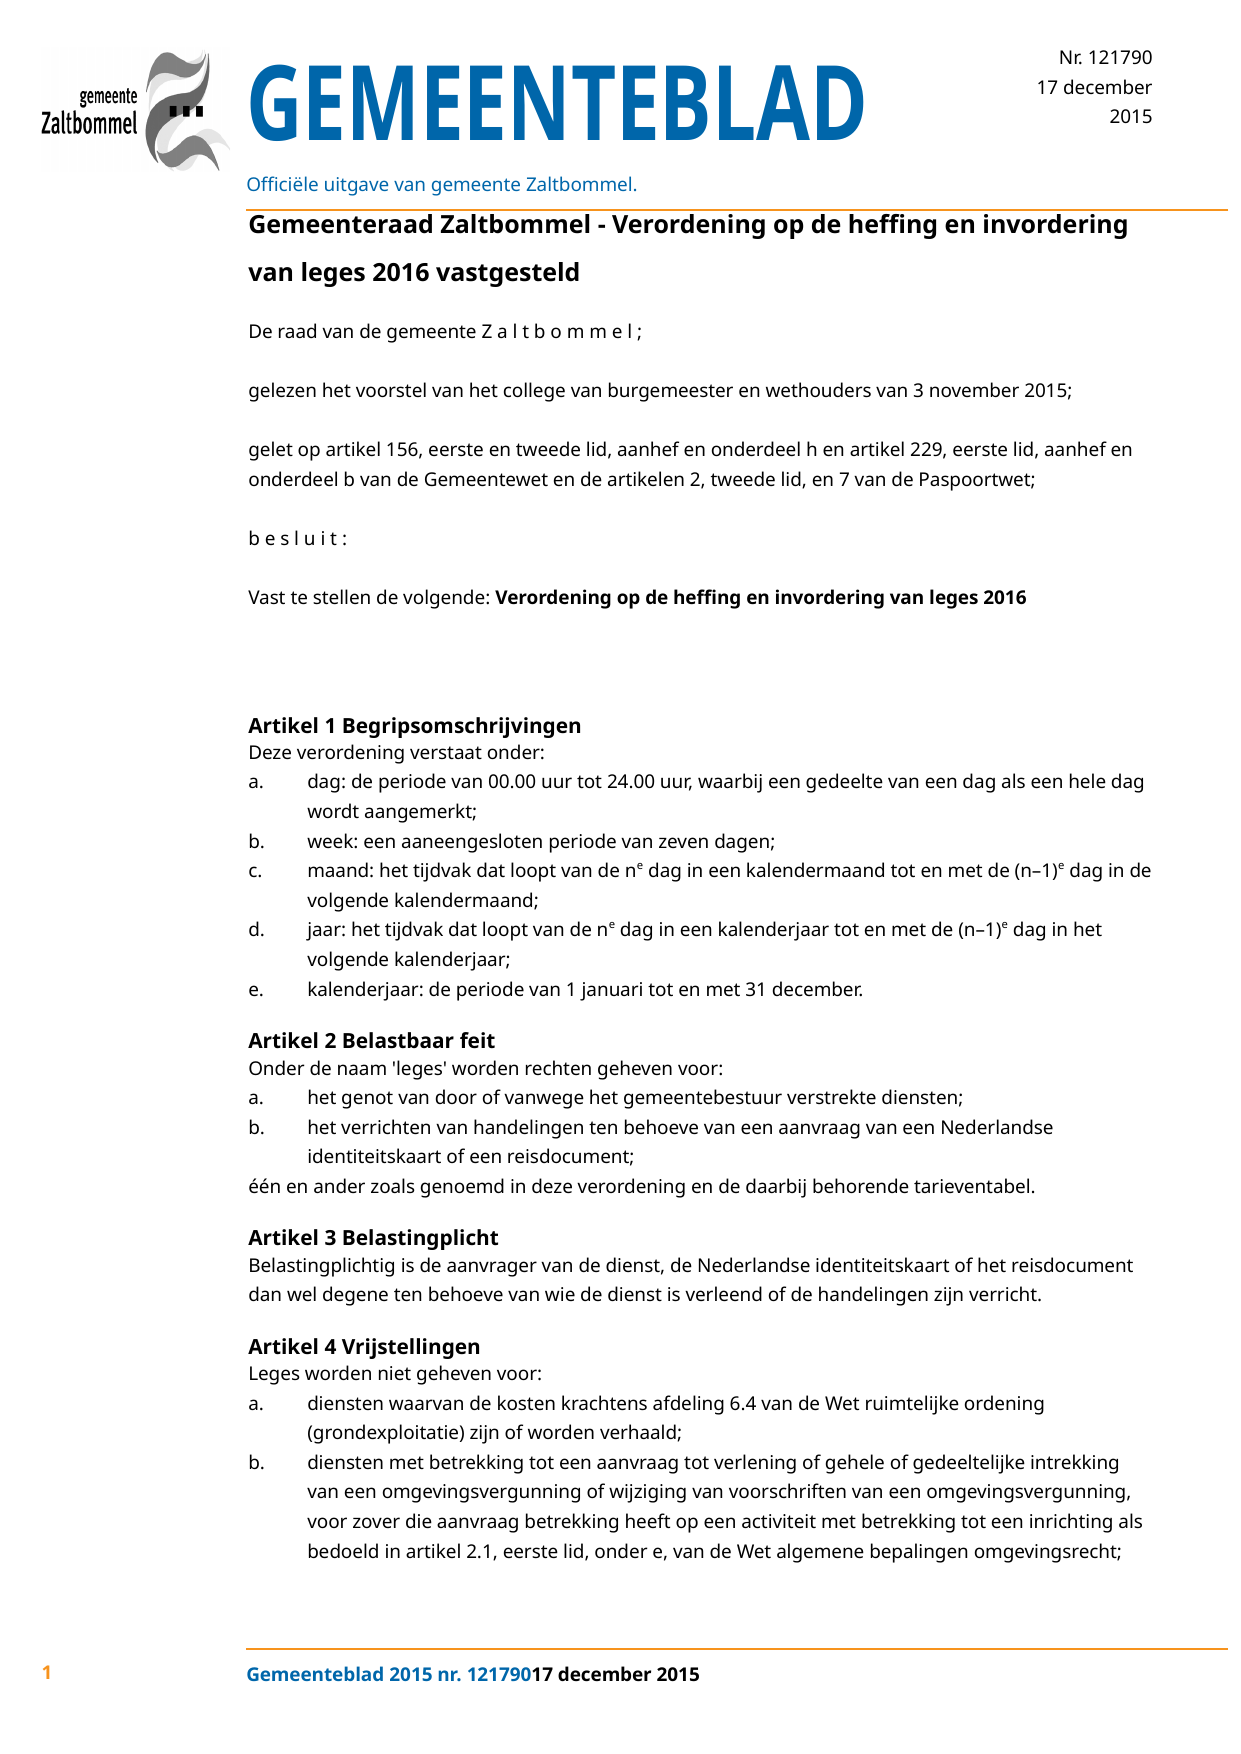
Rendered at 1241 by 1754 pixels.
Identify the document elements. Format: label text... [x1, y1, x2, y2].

list dag: de periode van 00.00 uur tot 24.00 uur, waarbij een gedeelte van een dag als een hele dag wordt aangemerkt; [248, 769, 1152, 824]
text Onder de naam 'leges' worden rechten geheven voor: [248, 1055, 1152, 1080]
list week: een aaneengesloten periode van zeven dagen; [248, 828, 1152, 854]
list kalenderjaar: de periode van 1 januari tot en met 31 december. [248, 976, 1152, 1002]
text b e s l u i t : [248, 525, 1152, 551]
list jaar: het tijdvak dat loopt van de ne dag in een kalenderjaar tot en met de (n–1)e dag in het volgende kalenderjaar; [248, 917, 1152, 972]
text Belastingplichtig is de aanvrager van de dienst, de Nederlandse identiteitskaart of het reisdocument dan wel degene ten behoeve van wie de dienst is verleend of de handelingen zijn verricht. [248, 1252, 1152, 1307]
text gelet op artikel 156, eerste en tweede lid, aanhef en onderdeel h en artikel 229, eerste lid, aanhef en onderdeel b van de Gemeentewet en de artikelen 2, tweede lid, en 7 van de Paspoortwet; [248, 436, 1152, 492]
list maand: het tijdvak dat loopt van de ne dag in een kalendermaand tot en met de (n–1)e dag in de volgende kalendermaand; [248, 857, 1152, 913]
text De raad van de gemeente Z a l t b o m m e l ; [248, 318, 1152, 344]
text Artikel 1 Begripsomschrijvingen [248, 711, 1152, 739]
text gelezen het voorstel van het college van burgemeester en wethouders van 3 november 2015; [248, 377, 1152, 403]
text Artikel 2 Belastbaar feit [248, 1026, 1152, 1055]
text Deze verordening verstaat onder: [248, 739, 1152, 765]
list diensten met betrekking tot een aanvraag tot verlening of gehele of gedeeltelijke intrekking van een omgevingsvergunning of wijziging van voorschriften van een omgevingsvergunning, voor zover die aanvraag betrekking heeft op een activiteit met betrekking tot een inrichting als bedoeld in artikel 2.1, eerste lid, onder e, van de Wet algemene bepalingen omgevingsrecht; [248, 1449, 1152, 1563]
text één en ander zoals genoemd in deze verordening en de daarbij behorende tarieventabel. [248, 1173, 1152, 1199]
text Leges worden niet geheven voor: [248, 1360, 1152, 1386]
list het genot van door of vanwege het gemeentebestuur verstrekte diensten; [248, 1084, 1152, 1110]
text Gemeenteraad Zaltbommel - Verordening op de heffing en invordering van leges 2016 vastgesteld [248, 211, 1152, 288]
list diensten waarvan de kosten krachtens afdeling 6.4 van de Wet ruimtelijke ordening (grondexploitatie) zijn of worden verhaald; [248, 1390, 1152, 1445]
picture [41, 47, 231, 172]
text Artikel 3 Belastingplicht [248, 1223, 1152, 1252]
text Vast te stellen de volgende: Verordening op de heffing en invordering van leges 2016 [248, 584, 1152, 610]
text Artikel 4 Vrijstellingen [248, 1332, 1152, 1360]
list het verrichten van handelingen ten behoeve van een aanvraag van een Nederlandse identiteitskaart of een reisdocument; [248, 1114, 1152, 1169]
